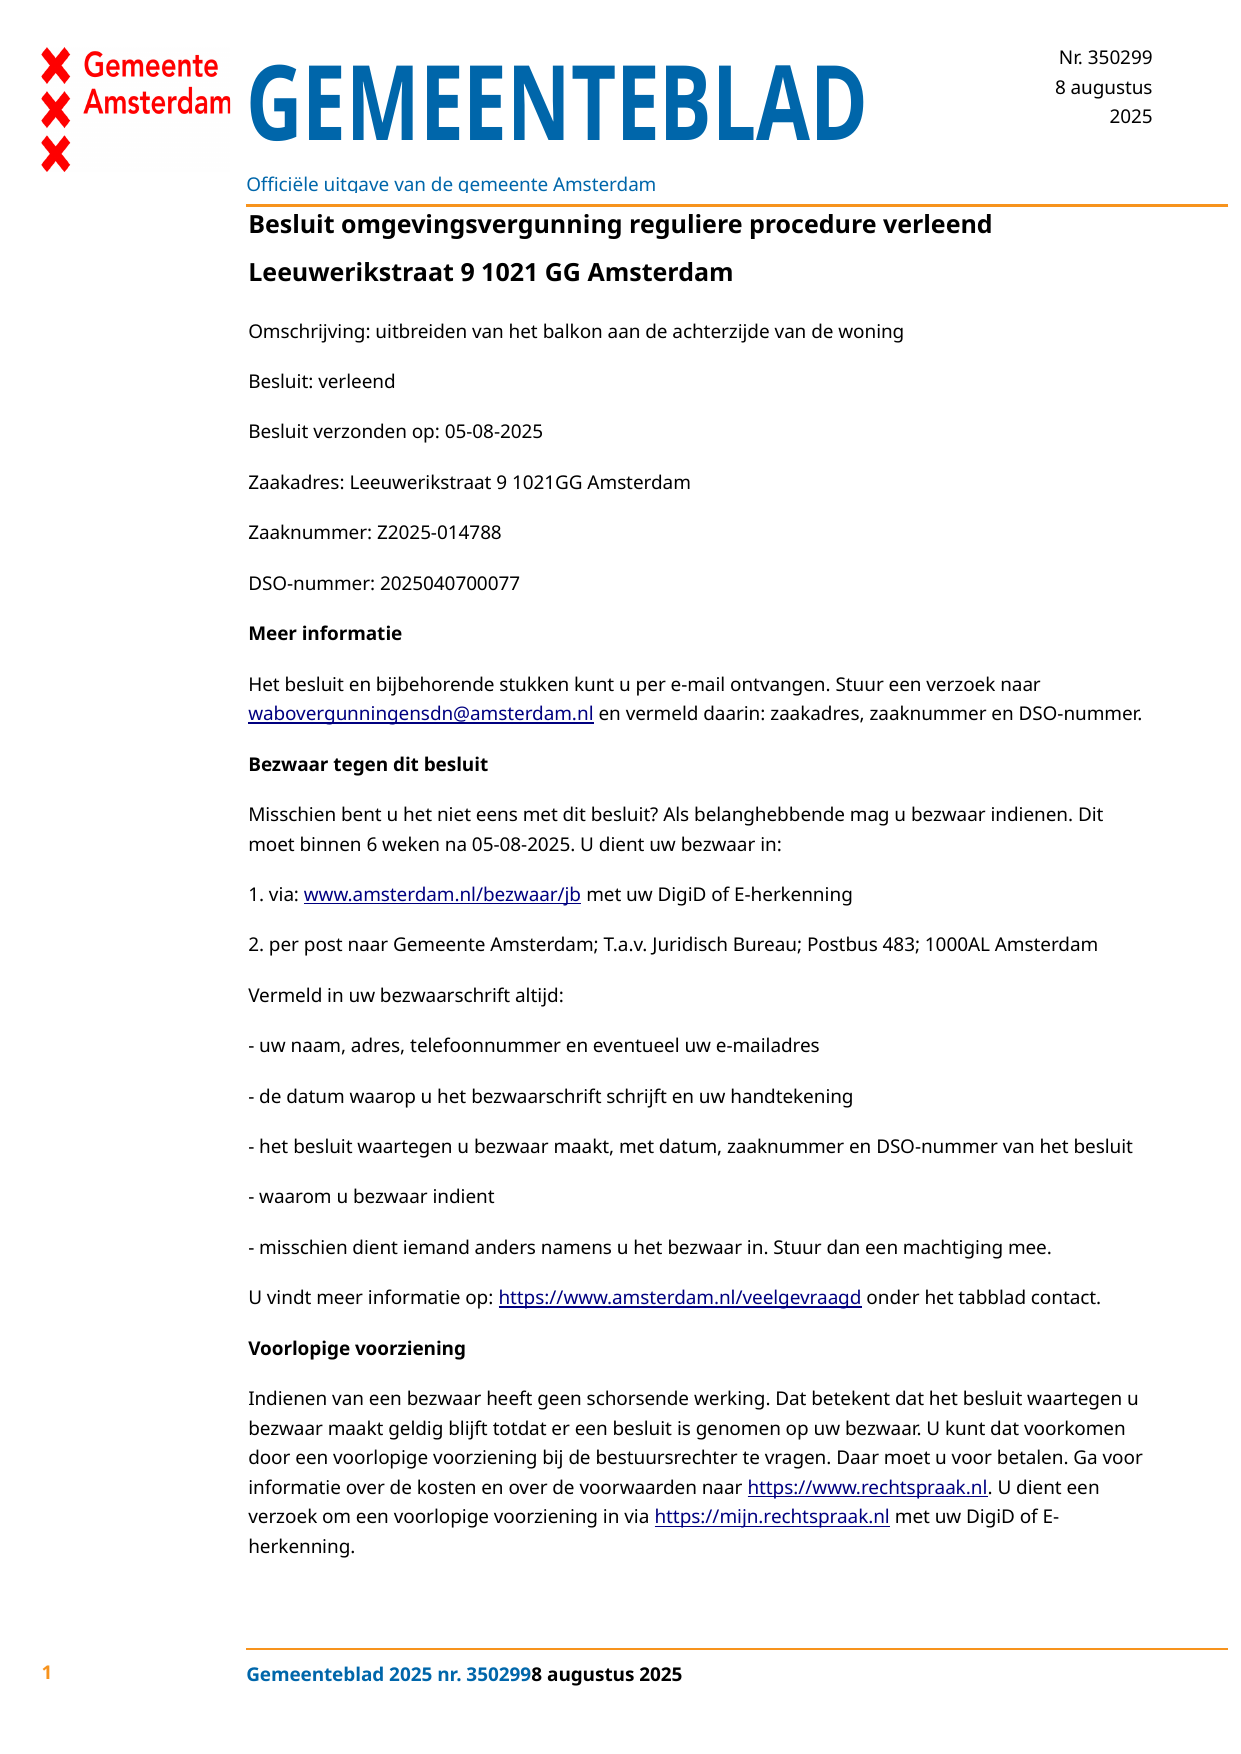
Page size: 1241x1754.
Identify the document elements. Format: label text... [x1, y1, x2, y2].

text Indienen van een bezwaar heeft geen schorsende werking. Dat betekent dat het besluit waartegen u bezwaar maakt geldig blijft totdat er een besluit is genomen op uw bezwaar. U kunt dat voorkomen door een voorlopige voorziening bij de bestuursrechter te vragen. Daar moet u voor betalen. Ga voor informatie over de kosten en over de voorwaarden naar https://www.rechtspraak.nl. U dient een verzoek om een voorlopige voorziening in via https://mijn.rechtspraak.nl met uw DigiD of E-herkenning. [248, 1385, 1152, 1559]
text - uw naam, adres, telefoonnummer en eventueel uw e-mailadres [248, 1032, 1152, 1058]
text Omschrijving: uitbreiden van het balkon aan de achterzijde van de woning [248, 318, 1152, 344]
text - de datum waarop u het bezwaarschrift schrijft en uw handtekening [248, 1083, 1152, 1109]
picture [41, 47, 231, 172]
text Misschien bent u het niet eens met dit besluit? Als belanghebbende mag u bezwaar indienen. Dit moet binnen 6 weken na 05-08-2025. U dient uw bezwaar in: [248, 801, 1152, 857]
text Besluit omgevingsvergunning reguliere procedure verleend Leeuwerikstraat 9 1021 GG Amsterdam [248, 207, 1152, 288]
text Besluit verzonden op: 05-08-2025 [248, 419, 1152, 444]
text - het besluit waartegen u bezwaar maakt, met datum, zaaknummer en DSO-nummer van het besluit [248, 1133, 1152, 1159]
text Vermeld in uw bezwaarschrift altijd: [248, 982, 1152, 1008]
text Besluit: verleend [248, 368, 1152, 394]
text DSO-nummer: 2025040700077 [248, 570, 1152, 596]
text - waarom u bezwaar indient [248, 1184, 1152, 1209]
text Het besluit en bijbehorende stukken kunt u per e-mail ontvangen. Stuur een verzoek naar wabovergunningensdn@amsterdam.nl en vermeld daarin: zaakadres, zaaknummer en DSO-nummer. [248, 671, 1152, 726]
text 2. per post naar Gemeente Amsterdam; T.a.v. Juridisch Bureau; Postbus 483; 1000AL Amsterdam [248, 932, 1152, 957]
text Zaakadres: Leeuwerikstraat 9 1021GG Amsterdam [248, 469, 1152, 495]
text Bezwaar tegen dit besluit [248, 751, 1152, 777]
text Zaaknummer: Z2025-014788 [248, 519, 1152, 545]
text U vindt meer informatie op: https://www.amsterdam.nl/veelgevraagd onder het tabblad contact. [248, 1284, 1152, 1310]
text Voorlopige voorziening [248, 1335, 1152, 1361]
text Meer informatie [248, 620, 1152, 646]
text 1. via: www.amsterdam.nl/bezwaar/jb met uw DigiD of E-herkenning [248, 881, 1152, 907]
text - misschien dient iemand anders namens u het bezwaar in. Stuur dan een machtiging mee. [248, 1234, 1152, 1260]
